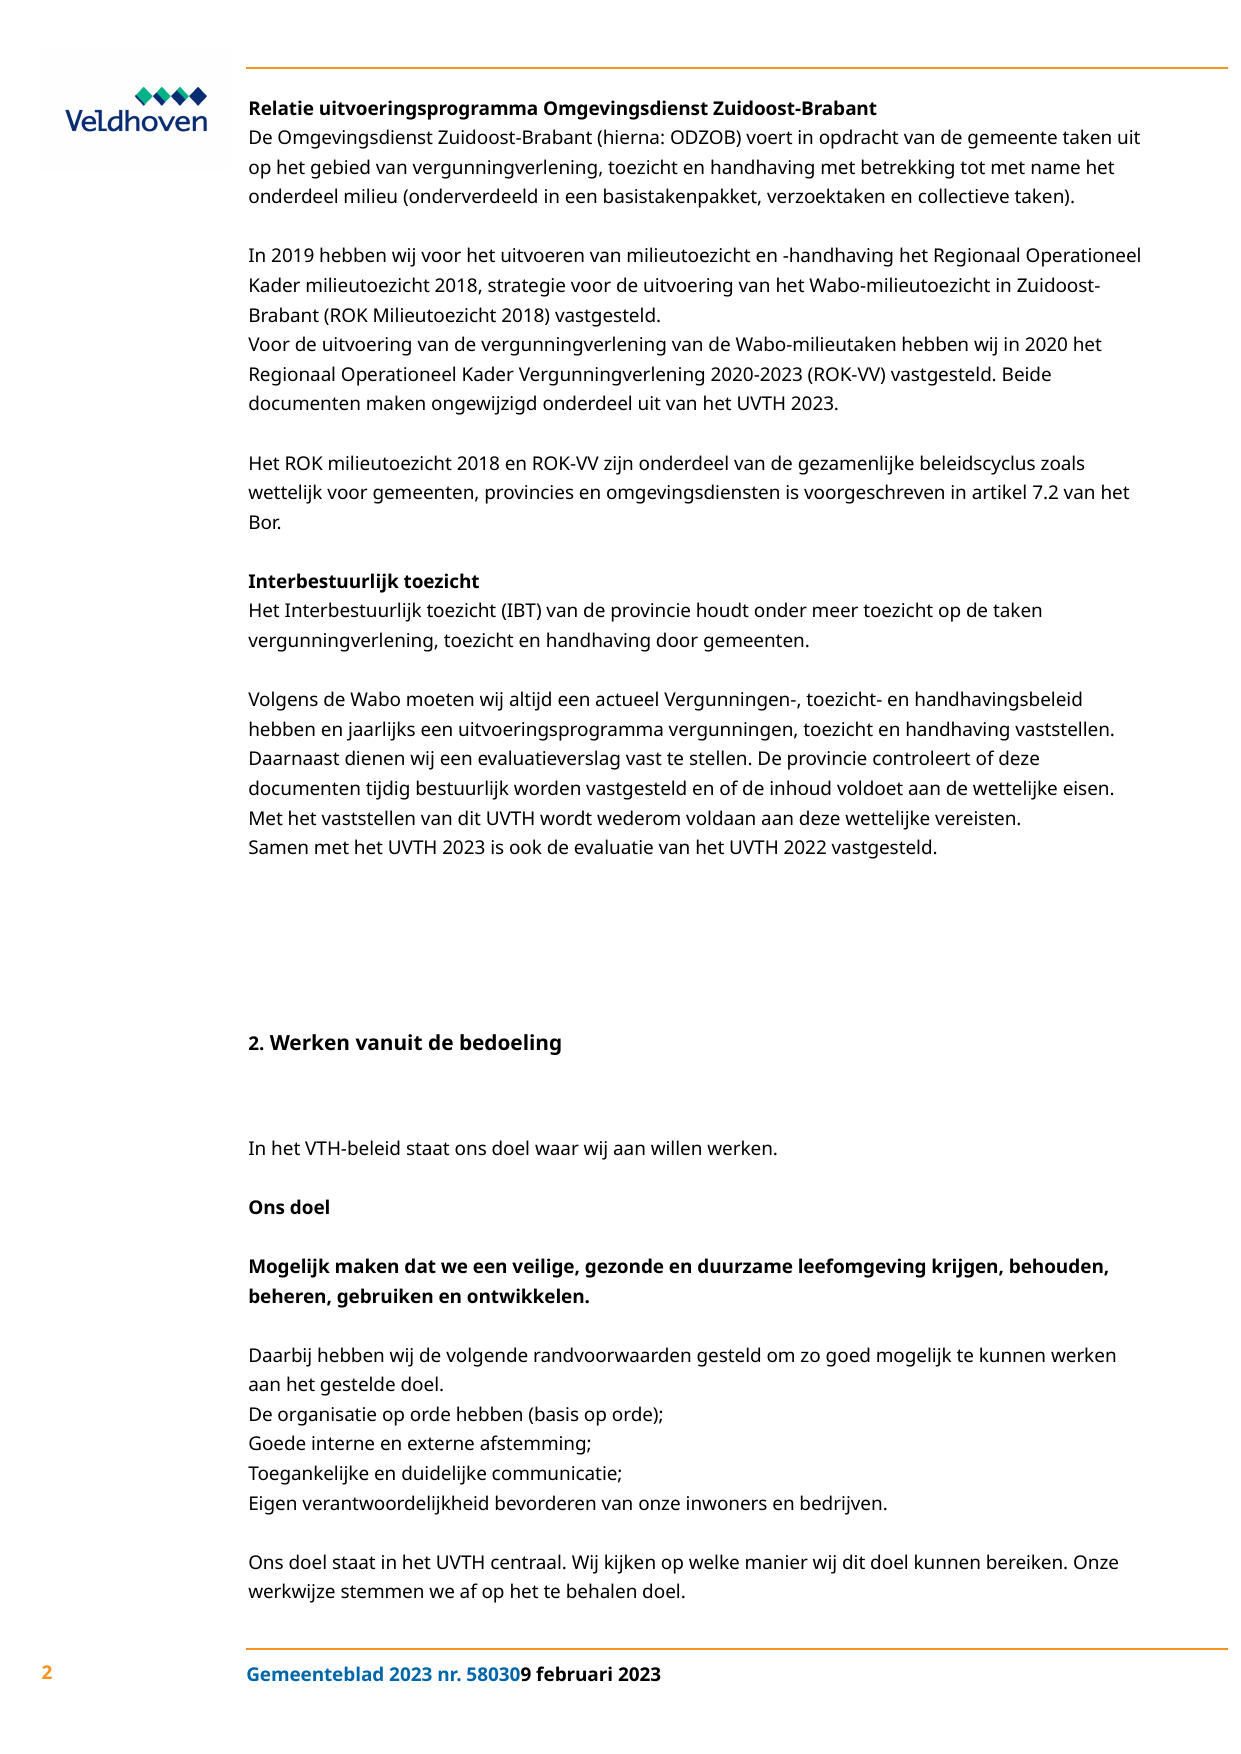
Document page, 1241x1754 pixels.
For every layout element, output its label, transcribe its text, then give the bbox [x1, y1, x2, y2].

text Voor de uitvoering van de vergunningverlening van de Wabo-milieutaken hebben wij in 2020 het Regionaal Operationeel Kader Vergunningverlening 2020-2023 (ROK-VV) vastgesteld. Beide documenten maken ongewijzigd onderdeel uit van het UVTH 2023. [248, 331, 1152, 416]
text Daarbij hebben wij de volgende randvoorwaarden gesteld om zo goed mogelijk te kunnen werken aan het gestelde doel. [248, 1342, 1152, 1397]
table_header Mogelijk maken dat we een veilige, gezonde en duurzame leefomgeving krijgen, behouden, beheren, gebruiken en ontwikkelen. [248, 1224, 1152, 1309]
text De organisatie op orde hebben (basis op orde); [248, 1401, 1152, 1427]
text De Omgevingsdienst Zuidoost-Brabant (hierna: ODZOB) voert in opdracht van de gemeente taken uit op het gebied van vergunningverlening, toezicht en handhaving met betrekking tot met name het onderdeel milieu (onderverdeeld in een basistakenpakket, verzoektaken en collectieve taken). [248, 124, 1152, 209]
text 2. Werken vanuit de bedoeling [248, 1028, 1152, 1056]
text In 2019 hebben wij voor het uitvoeren van milieutoezicht en -handhaving het Regionaal Operationeel Kader milieutoezicht 2018, strategie voor de uitvoering van het Wabo-milieutoezicht in Zuidoost-Brabant (ROK Milieutoezicht 2018) vastgesteld. [248, 243, 1152, 328]
text Volgens de Wabo moeten wij altijd een actueel Vergunningen-, toezicht- en handhavingsbeleid hebben en jaarlijks een uitvoeringsprogramma vergunningen, toezicht en handhaving vaststellen. Daarnaast dienen wij een evaluatieverslag vast te stellen. De provincie controleert of deze documenten tijdig bestuurlijk worden vastgesteld en of de inhoud voldoet aan de wettelijke eisen. Met het vaststellen van dit UVTH wordt wederom voldaan aan deze wettelijke vereisten. [248, 686, 1152, 831]
text Het ROK milieutoezicht 2018 en ROK-VV zijn onderdeel van de gezamenlijke beleidscyclus zoals wettelijk voor gemeenten, provincies en omgevingsdiensten is voorgeschreven in artikel 7.2 van het Bor. [248, 450, 1152, 535]
text In het VTH-beleid staat ons doel waar wij aan willen werken. [248, 1135, 1152, 1161]
text Het Interbestuurlijk toezicht (IBT) van de provincie houdt onder meer toezicht op de taken vergunningverlening, toezicht en handhaving door gemeenten. [248, 598, 1152, 653]
text Ons doel staat in het UVTH centraal. Wij kijken op welke manier wij dit doel kunnen bereiken. Onze werkwijze stemmen we af op het te behalen doel. [248, 1549, 1152, 1604]
text Relatie uitvoeringsprogramma Omgevingsdienst Zuidoost-Brabant [248, 95, 1152, 121]
picture [41, 47, 231, 172]
text Eigen verantwoordelijkheid bevorderen van onze inwoners en bedrijven. [248, 1490, 1152, 1515]
text Samen met het UVTH 2023 is ook de evaluatie van het UVTH 2022 vastgesteld. [248, 834, 1152, 860]
text Interbestuurlijk toezicht [248, 568, 1152, 594]
text Toegankelijke en duidelijke communicatie; [248, 1460, 1152, 1486]
text Goede interne en externe afstemming; [248, 1431, 1152, 1456]
text Ons doel [248, 1194, 1152, 1220]
